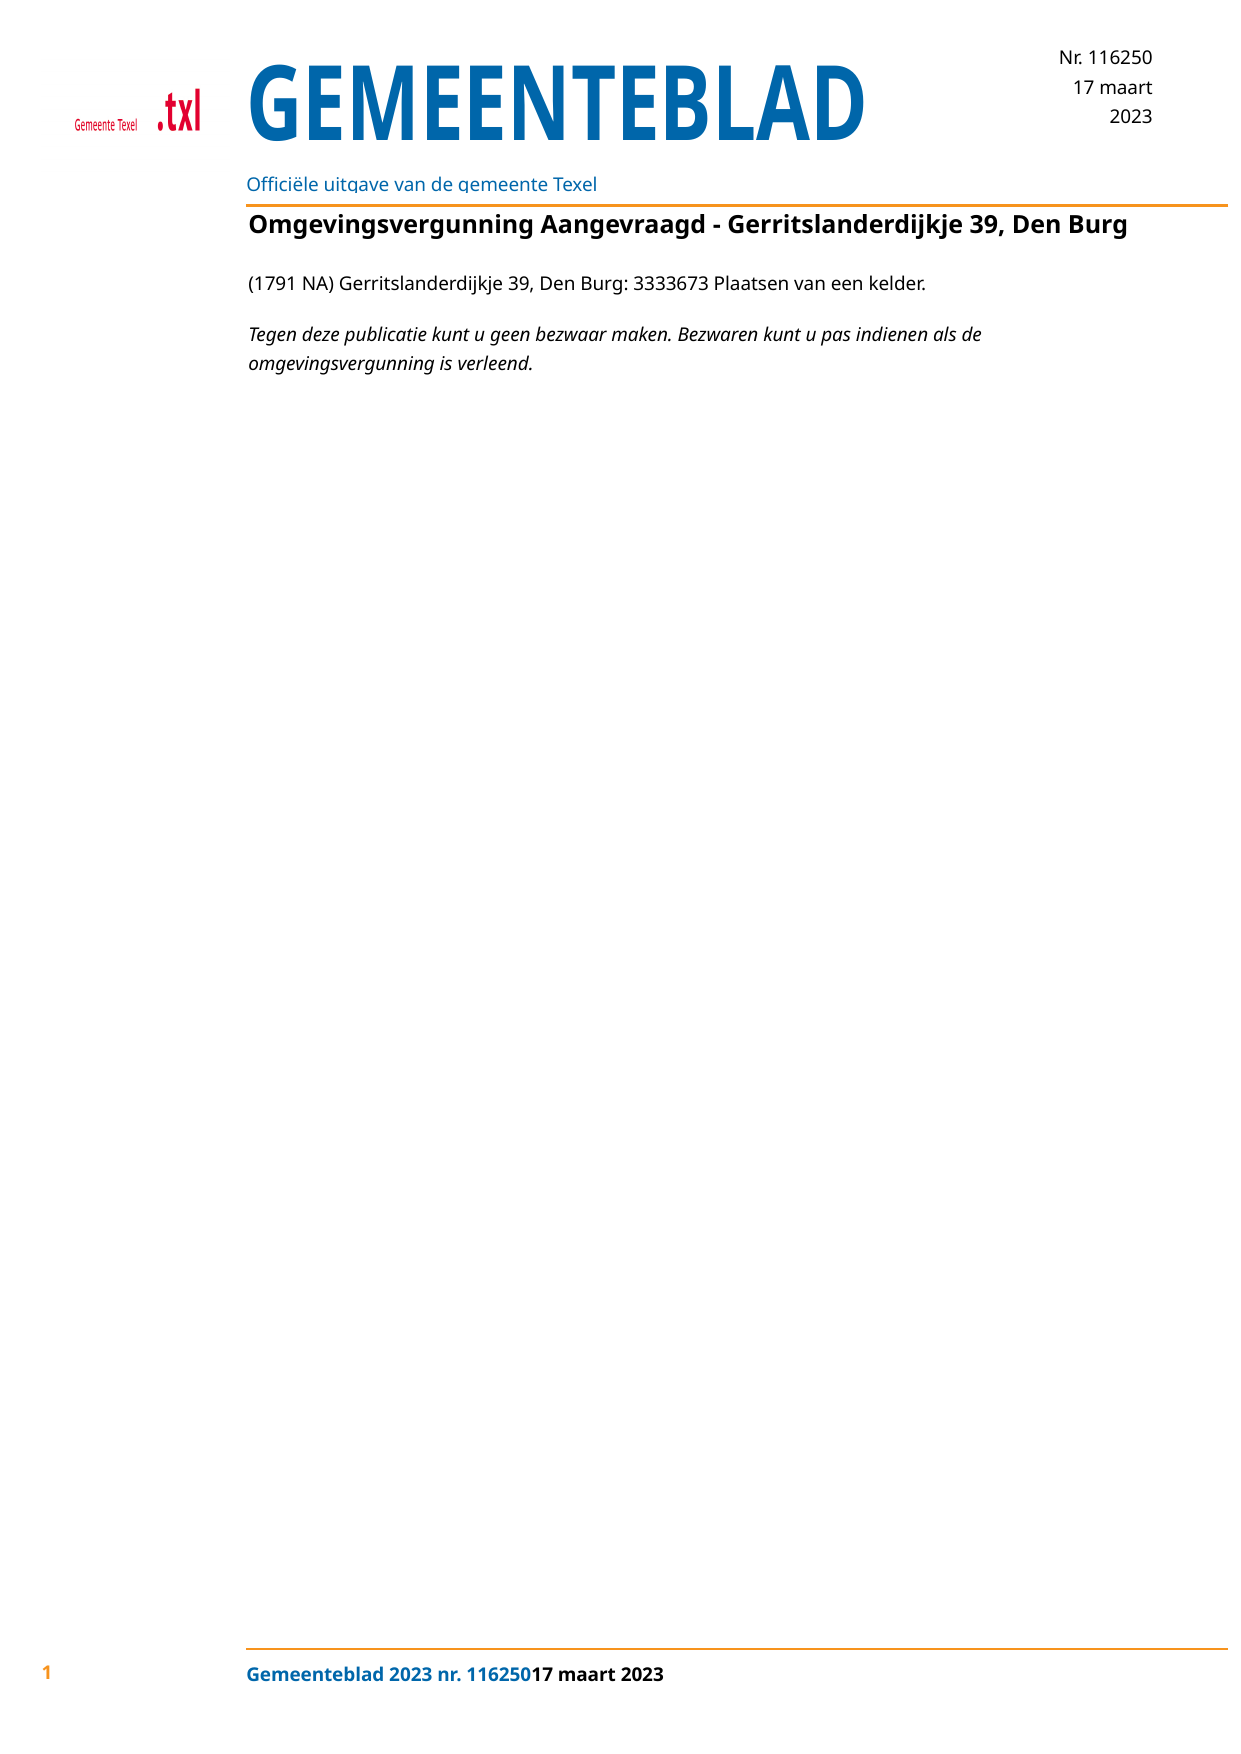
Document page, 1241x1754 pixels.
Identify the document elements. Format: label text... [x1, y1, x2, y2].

picture [41, 47, 231, 172]
text Tegen deze publicatie kunt u geen bezwaar maken. Bezwaren kunt u pas indienen als de omgevingsvergunning is verleend. [248, 321, 1152, 376]
text Omgevingsvergunning Aangevraagd - Gerritslanderdijkje 39, Den Burg [248, 207, 1152, 241]
text (1791 NA) Gerritslanderdijkje 39, Den Burg: 3333673 Plaatsen van een kelder. [248, 270, 1152, 296]
